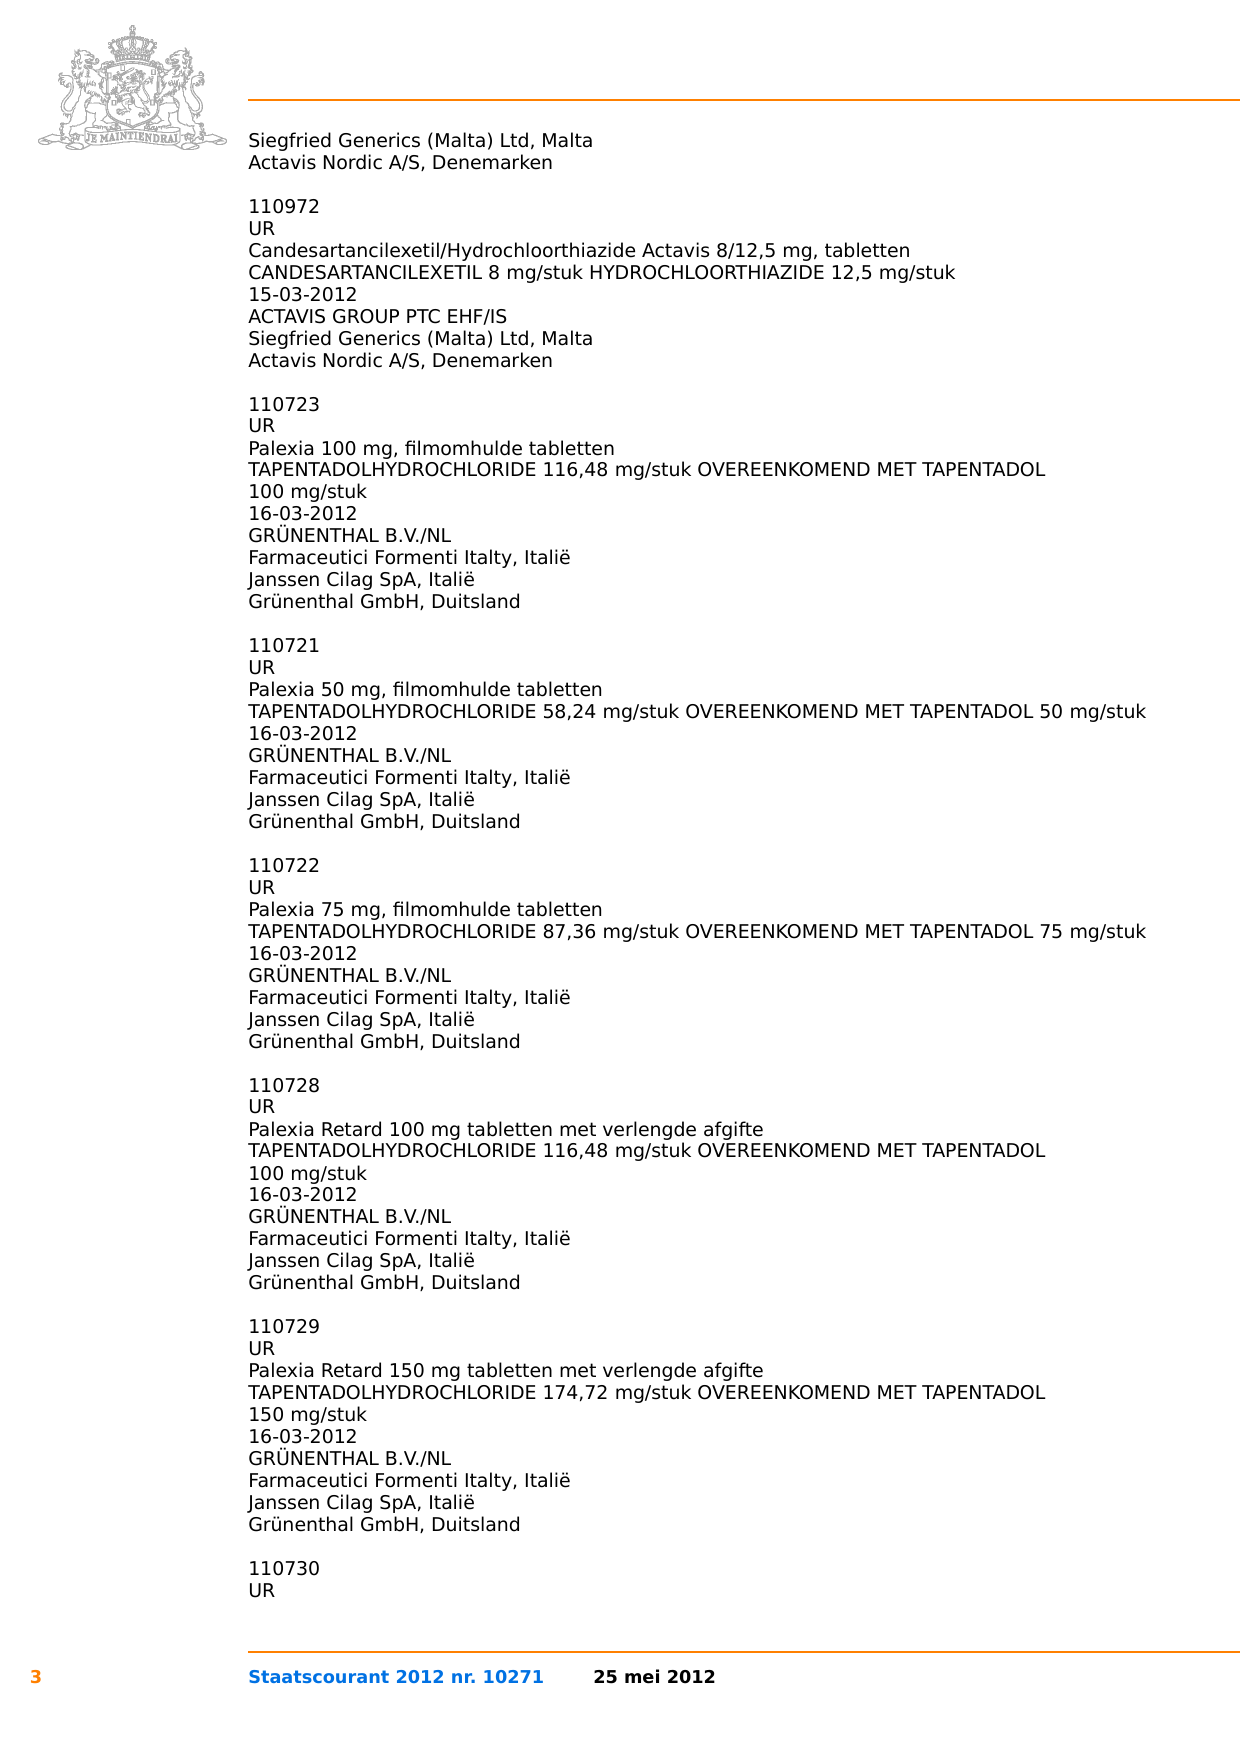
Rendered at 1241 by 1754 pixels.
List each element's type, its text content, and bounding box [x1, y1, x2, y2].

text 16-03-2012 [248, 503, 1163, 525]
text Palexia 75 mg, filmomhulde tabletten [248, 899, 1163, 921]
text Candesartancilexetil/Hydrochloorthiazide Actavis 8/12,5 mg, tabletten [248, 240, 1163, 262]
text 16-03-2012 [248, 943, 1163, 965]
text TAPENTADOLHYDROCHLORIDE 174,72 mg/stuk OVEREENKOMEND MET TAPENTADOL 150 mg/stuk [248, 1382, 1163, 1426]
text Janssen Cilag SpA, Italië [248, 1250, 1163, 1272]
text TAPENTADOLHYDROCHLORIDE 58,24 mg/stuk OVEREENKOMEND MET TAPENTADOL 50 mg/stuk [248, 701, 1163, 723]
text 15-03-2012 [248, 284, 1163, 306]
text 110730 [248, 1558, 1163, 1580]
text UR [248, 1096, 1163, 1118]
text 16-03-2012 [248, 1184, 1163, 1206]
text 110723 [248, 393, 1163, 415]
text Grünenthal GmbH, Duitsland [248, 1031, 1163, 1053]
text UR [248, 877, 1163, 899]
text GRÜNENTHAL B.V./NL [248, 965, 1163, 987]
text 16-03-2012 [248, 1426, 1163, 1448]
text Grünenthal GmbH, Duitsland [248, 811, 1163, 833]
text GRÜNENTHAL B.V./NL [248, 1206, 1163, 1228]
text Siegfried Generics (Malta) Ltd, Malta [248, 130, 1163, 152]
text UR [248, 1580, 1163, 1602]
text Grünenthal GmbH, Duitsland [248, 1514, 1163, 1536]
text Janssen Cilag SpA, Italië [248, 1492, 1163, 1514]
text CANDESARTANCILEXETIL 8 mg/stuk HYDROCHLOORTHIAZIDE 12,5 mg/stuk [248, 262, 1163, 284]
text GRÜNENTHAL B.V./NL [248, 525, 1163, 547]
text 110722 [248, 855, 1163, 877]
text Farmaceutici Formenti Italty, Italië [248, 987, 1163, 1009]
text TAPENTADOLHYDROCHLORIDE 116,48 mg/stuk OVEREENKOMEND MET TAPENTADOL 100 mg/stuk [248, 459, 1163, 503]
text ACTAVIS GROUP PTC EHF/IS [248, 306, 1163, 328]
text UR [248, 657, 1163, 679]
text Farmaceutici Formenti Italty, Italië [248, 1228, 1163, 1250]
text Actavis Nordic A/S, Denemarken [248, 152, 1163, 174]
text UR [248, 1338, 1163, 1360]
text Palexia Retard 100 mg tabletten met verlengde afgifte [248, 1118, 1163, 1140]
text 110972 [248, 196, 1163, 218]
text Farmaceutici Formenti Italty, Italië [248, 547, 1163, 569]
text Palexia 50 mg, filmomhulde tabletten [248, 679, 1163, 701]
text Grünenthal GmbH, Duitsland [248, 1272, 1163, 1294]
text Farmaceutici Formenti Italty, Italië [248, 767, 1163, 789]
text GRÜNENTHAL B.V./NL [248, 745, 1163, 767]
text TAPENTADOLHYDROCHLORIDE 116,48 mg/stuk OVEREENKOMEND MET TAPENTADOL 100 mg/stuk [248, 1140, 1163, 1184]
text Janssen Cilag SpA, Italië [248, 569, 1163, 591]
text Actavis Nordic A/S, Denemarken [248, 349, 1163, 372]
text Grünenthal GmbH, Duitsland [248, 591, 1163, 613]
text UR [248, 415, 1163, 437]
text Palexia 100 mg, filmomhulde tabletten [248, 437, 1163, 459]
text 110728 [248, 1074, 1163, 1096]
text 16-03-2012 [248, 723, 1163, 745]
text Janssen Cilag SpA, Italië [248, 1009, 1163, 1031]
text Siegfried Generics (Malta) Ltd, Malta [248, 328, 1163, 349]
text TAPENTADOLHYDROCHLORIDE 87,36 mg/stuk OVEREENKOMEND MET TAPENTADOL 75 mg/stuk [248, 921, 1163, 943]
text UR [248, 218, 1163, 240]
picture [38, 25, 227, 150]
text 110721 [248, 635, 1163, 657]
text 110729 [248, 1316, 1163, 1338]
text Janssen Cilag SpA, Italië [248, 789, 1163, 811]
text GRÜNENTHAL B.V./NL [248, 1448, 1163, 1470]
text Palexia Retard 150 mg tabletten met verlengde afgifte [248, 1360, 1163, 1382]
text Farmaceutici Formenti Italty, Italië [248, 1470, 1163, 1492]
